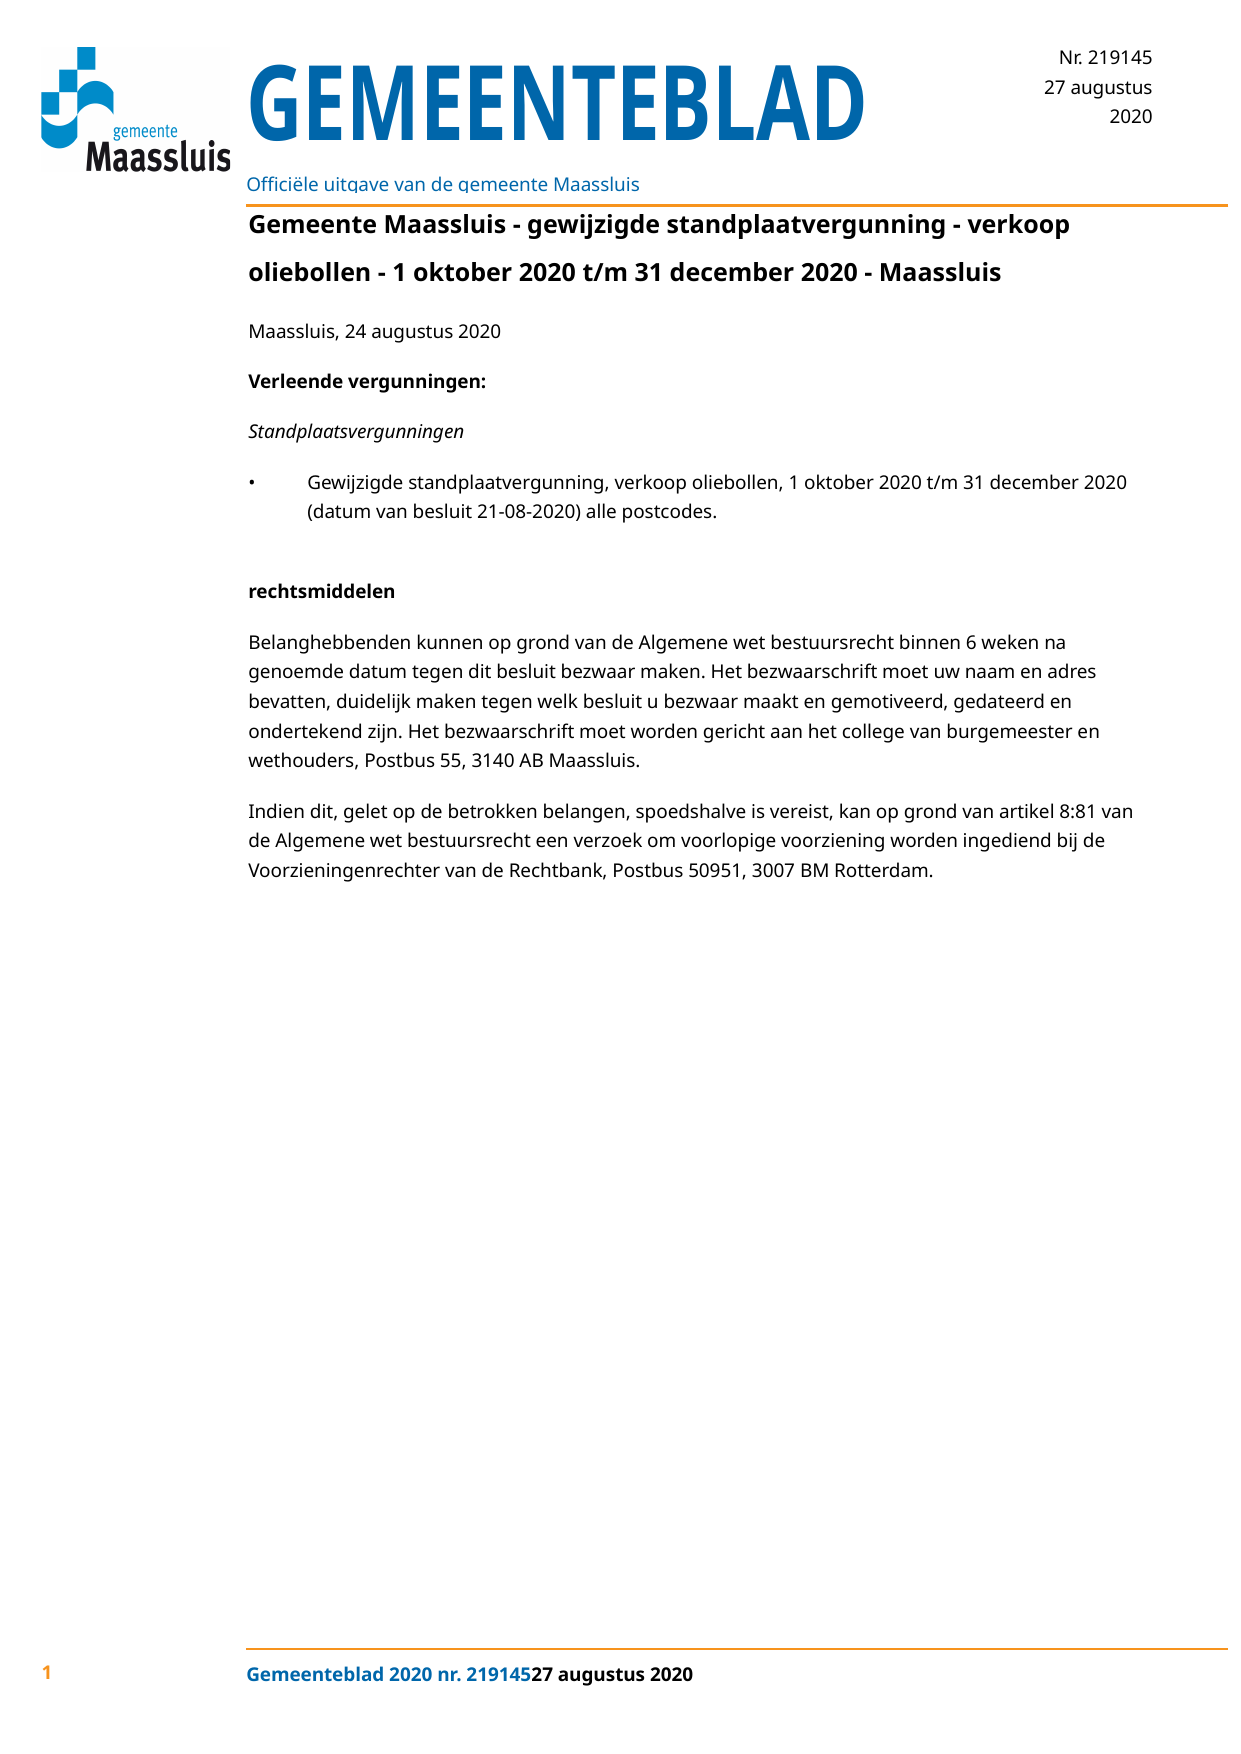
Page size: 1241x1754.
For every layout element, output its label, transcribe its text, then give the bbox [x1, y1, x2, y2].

text Indien dit, gelet op de betrokken belangen, spoedshalve is vereist, kan op grond van artikel 8:81 van de Algemene wet bestuursrecht een verzoek om voorlopige voorziening worden ingediend bij de Voorzieningenrechter van de Rechtbank, Postbus 50951, 3007 BM Rotterdam. [248, 798, 1152, 883]
text rechtsmiddelen [248, 579, 1152, 604]
text Maassluis, 24 augustus 2020 [248, 318, 1152, 344]
picture [41, 47, 77, 92]
text Standplaatsvergunningen [248, 419, 1152, 444]
picture [41, 47, 231, 172]
text Verleende vergunningen: [248, 368, 1152, 394]
list Gewijzigde standplaatvergunning, verkoop oliebollen, 1 oktober 2020 t/m 31 december 2020 (datum van besluit 21-08-2020) alle postcodes. [248, 469, 1152, 524]
text Gemeente Maassluis - gewijzigde standplaatvergunning - verkoop oliebollen - 1 oktober 2020 t/m 31 december 2020 - Maassluis [248, 207, 1152, 288]
text Belanghebbenden kunnen op grond van de Algemene wet bestuursrecht binnen 6 weken na genoemde datum tegen dit besluit bezwaar maken. Het bezwaarschrift moet uw naam en adres bevatten, duidelijk maken tegen welk besluit u bezwaar maakt en gemotiveerd, gedateerd en ondertekend zijn. Het bezwaarschrift moet worden gericht aan het college van burgemeester en wethouders, Postbus 55, 3140 AB Maassluis. [248, 629, 1152, 773]
